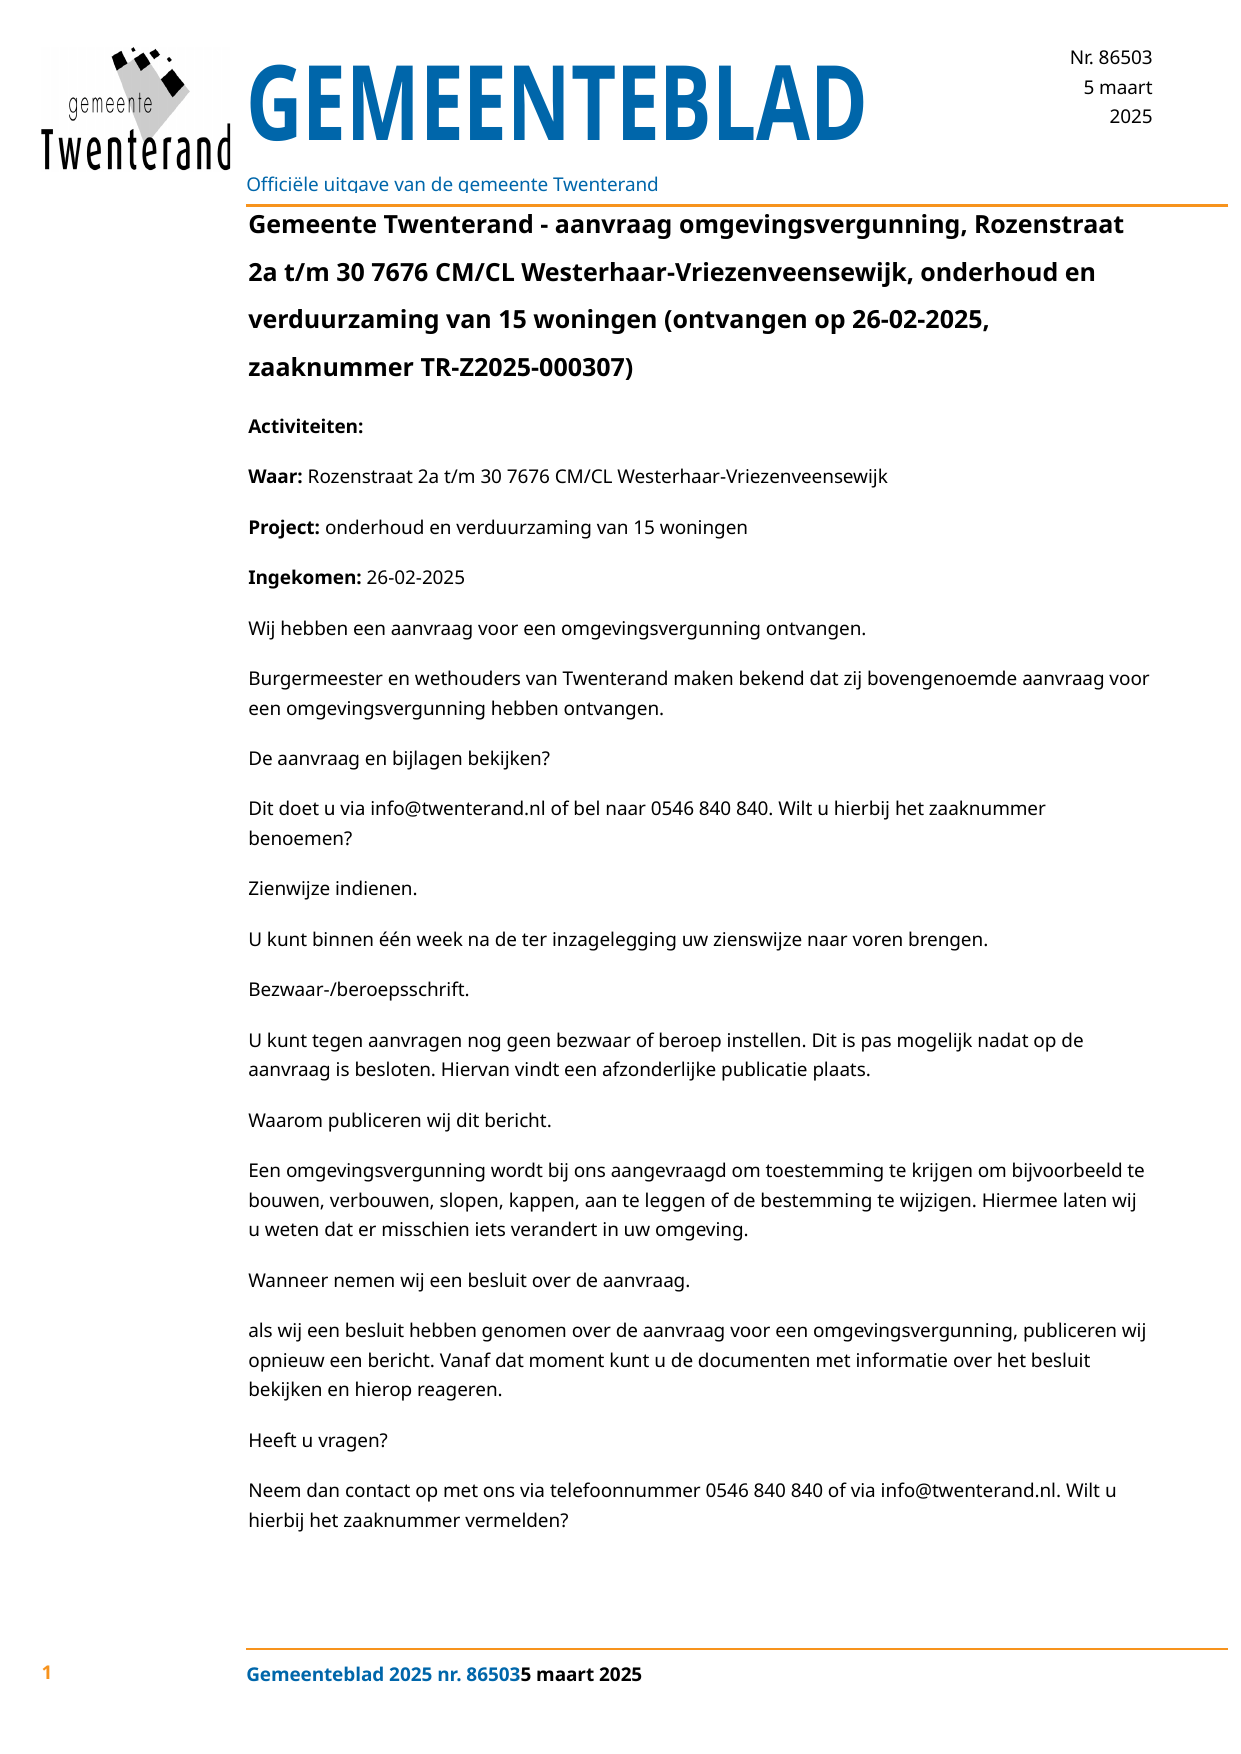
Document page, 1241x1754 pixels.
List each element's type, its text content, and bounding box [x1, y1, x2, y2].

text Neem dan contact op met ons via telefoonnummer 0546 840 840 of via info@twenterand.nl. Wilt u hierbij het zaaknummer vermelden? [248, 1477, 1152, 1533]
text Activiteiten: [248, 413, 1152, 439]
text Ingekomen: 26-02-2025 [248, 564, 1152, 590]
text U kunt binnen één week na de ter inzagelegging uw zienswijze naar voren brengen. [248, 926, 1152, 952]
text Bezwaar-/beroepsschrift. [248, 976, 1152, 1002]
text Burgermeester en wethouders van Twenterand maken bekend dat zij bovengenoemde aanvraag voor een omgevingsvergunning hebben ontvangen. [248, 665, 1152, 721]
text Waarom publiceren wij dit bericht. [248, 1107, 1152, 1133]
text Wanneer nemen wij een besluit over de aanvraag. [248, 1267, 1152, 1293]
text Waar: Rozenstraat 2a t/m 30 7676 CM/CL Westerhaar-Vriezenveensewijk [248, 463, 1152, 489]
text Wij hebben een aanvraag voor een omgevingsvergunning ontvangen. [248, 615, 1152, 641]
text Gemeente Twenterand - aanvraag omgevingsvergunning, Rozenstraat 2a t/m 30 7676 CM/CL Westerhaar-Vriezenveensewijk, onderhoud en verduurzaming van 15 woningen (ontvangen op 26-02-2025, zaaknummer TR-Z2025-000307) [248, 207, 1152, 384]
text De aanvraag en bijlagen bekijken? [248, 745, 1152, 771]
picture [41, 47, 231, 172]
text Zienwijze indienen. [248, 876, 1152, 901]
text Dit doet u via info@twenterand.nl of bel naar 0546 840 840. Wilt u hierbij het zaaknummer benoemen? [248, 796, 1152, 851]
text Project: onderhoud en verduurzaming van 15 woningen [248, 514, 1152, 540]
text Een omgevingsvergunning wordt bij ons aangevraagd om toestemming te krijgen om bijvoorbeeld te bouwen, verbouwen, slopen, kappen, aan te leggen of de bestemming te wijzigen. Hiermee laten wij u weten dat er misschien iets verandert in uw omgeving. [248, 1157, 1152, 1242]
text Heeft u vragen? [248, 1427, 1152, 1453]
text U kunt tegen aanvragen nog geen bezwaar of beroep instellen. Dit is pas mogelijk nadat op de aanvraag is besloten. Hiervan vindt een afzonderlijke publicatie plaats. [248, 1027, 1152, 1082]
text als wij een besluit hebben genomen over de aanvraag voor een omgevingsvergunning, publiceren wij opnieuw een bericht. Vanaf dat moment kunt u de documenten met informatie over het besluit bekijken en hierop reageren. [248, 1317, 1152, 1402]
